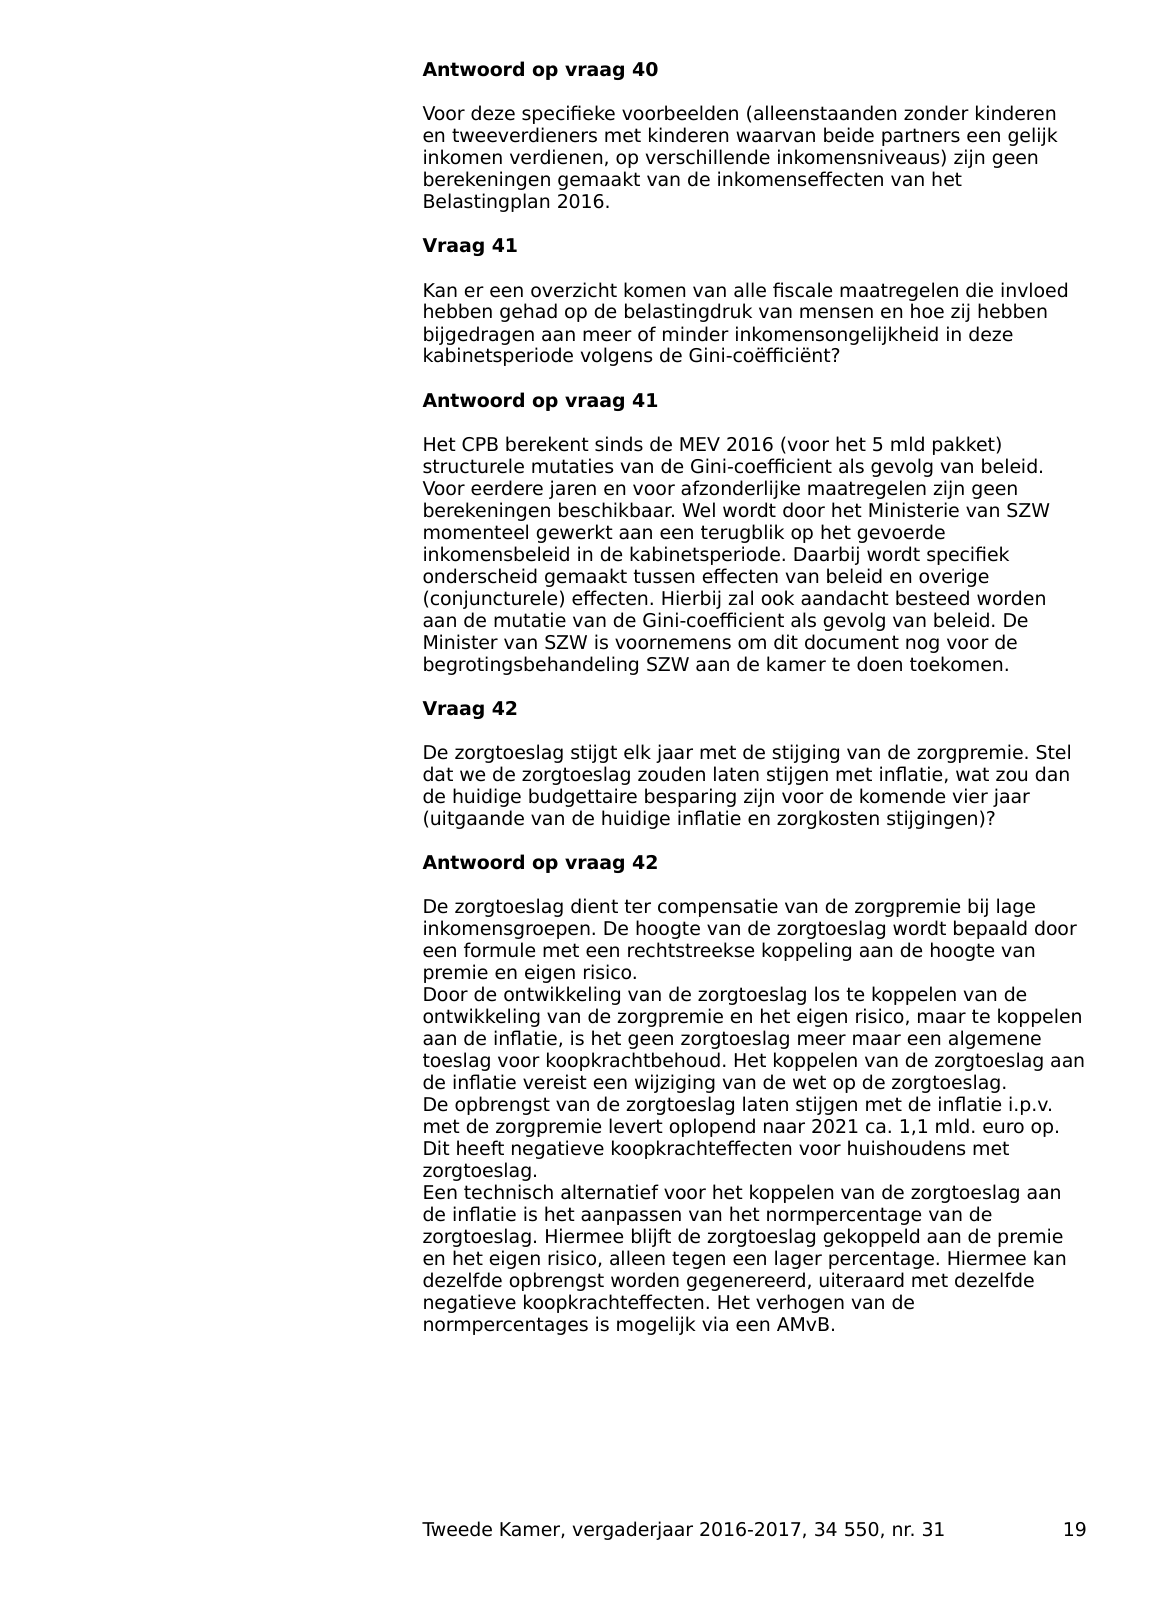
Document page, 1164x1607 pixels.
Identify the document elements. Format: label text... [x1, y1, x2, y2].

text Door de ontwikkeling van de zorgtoeslag los te koppelen van de ontwikkeling van de zorgpremie en het eigen risico, maar te koppelen aan de inflatie, is het geen zorgtoeslag meer maar een algemene toeslag voor koopkrachtbehoud. Het koppelen van de zorgtoeslag aan de inflatie vereist een wijziging van de wet op de zorgtoeslag. [422, 984, 1087, 1094]
subtitle Vraag 41 [422, 235, 1087, 257]
subtitle Antwoord op vraag 41 [422, 389, 1087, 412]
subtitle Antwoord op vraag 40 [422, 59, 1087, 81]
subtitle Antwoord op vraag 42 [422, 852, 1087, 874]
text De zorgtoeslag stijgt elk jaar met de stijging van de zorgpremie. Stel dat we de zorgtoeslag zouden laten stijgen met inflatie, wat zou dan de huidige budgettaire besparing zijn voor de komende vier jaar (uitgaande van de huidige inflatie en zorgkosten stijgingen)? [422, 742, 1087, 830]
text De zorgtoeslag dient ter compensatie van de zorgpremie bij lage inkomensgroepen. De hoogte van de zorgtoeslag wordt bepaald door een formule met een rechtstreekse koppeling aan de hoogte van premie en eigen risico. [422, 896, 1087, 984]
text Een technisch alternatief voor het koppelen van de zorgtoeslag aan de inflatie is het aanpassen van het normpercentage van de zorgtoeslag. Hiermee blijft de zorgtoeslag gekoppeld aan de premie en het eigen risico, alleen tegen een lager percentage. Hiermee kan dezelfde opbrengst worden gegenereerd, uiteraard met dezelfde negatieve koopkrachteffecten. Het verhogen van de normpercentages is mogelijk via een AMvB. [422, 1182, 1087, 1336]
subtitle Vraag 42 [422, 698, 1087, 720]
text Kan er een overzicht komen van alle fiscale maatregelen die invloed hebben gehad op de belastingdruk van mensen en hoe zij hebben bijgedragen aan meer of minder inkomensongelijkheid in deze kabinetsperiode volgens de Gini-coëfficiënt? [422, 279, 1087, 367]
text Het CPB berekent sinds de MEV 2016 (voor het 5 mld pakket) structurele mutaties van de Gini-coefficient als gevolg van beleid. Voor eerdere jaren en voor afzonderlijke maatregelen zijn geen berekeningen beschikbaar. Wel wordt door het Ministerie van SZW momenteel gewerkt aan een terugblik op het gevoerde inkomensbeleid in de kabinetsperiode. Daarbij wordt specifiek onderscheid gemaakt tussen effecten van beleid en overige (conjuncturele) effecten. Hierbij zal ook aandacht besteed worden aan de mutatie van de Gini-coefficient als gevolg van beleid. De Minister van SZW is voornemens om dit document nog voor de begrotingsbehandeling SZW aan de kamer te doen toekomen. [422, 434, 1087, 676]
text De opbrengst van de zorgtoeslag laten stijgen met de inflatie i.p.v. met de zorgpremie levert oplopend naar 2021 ca. 1,1 mld. euro op. Dit heeft negatieve koopkrachteffecten voor huishoudens met zorgtoeslag. [422, 1094, 1087, 1182]
text Voor deze specifieke voorbeelden (alleenstaanden zonder kinderen en tweeverdieners met kinderen waarvan beide partners een gelijk inkomen verdienen, op verschillende inkomensniveaus) zijn geen berekeningen gemaakt van de inkomenseffecten van het Belastingplan 2016. [422, 103, 1087, 213]
